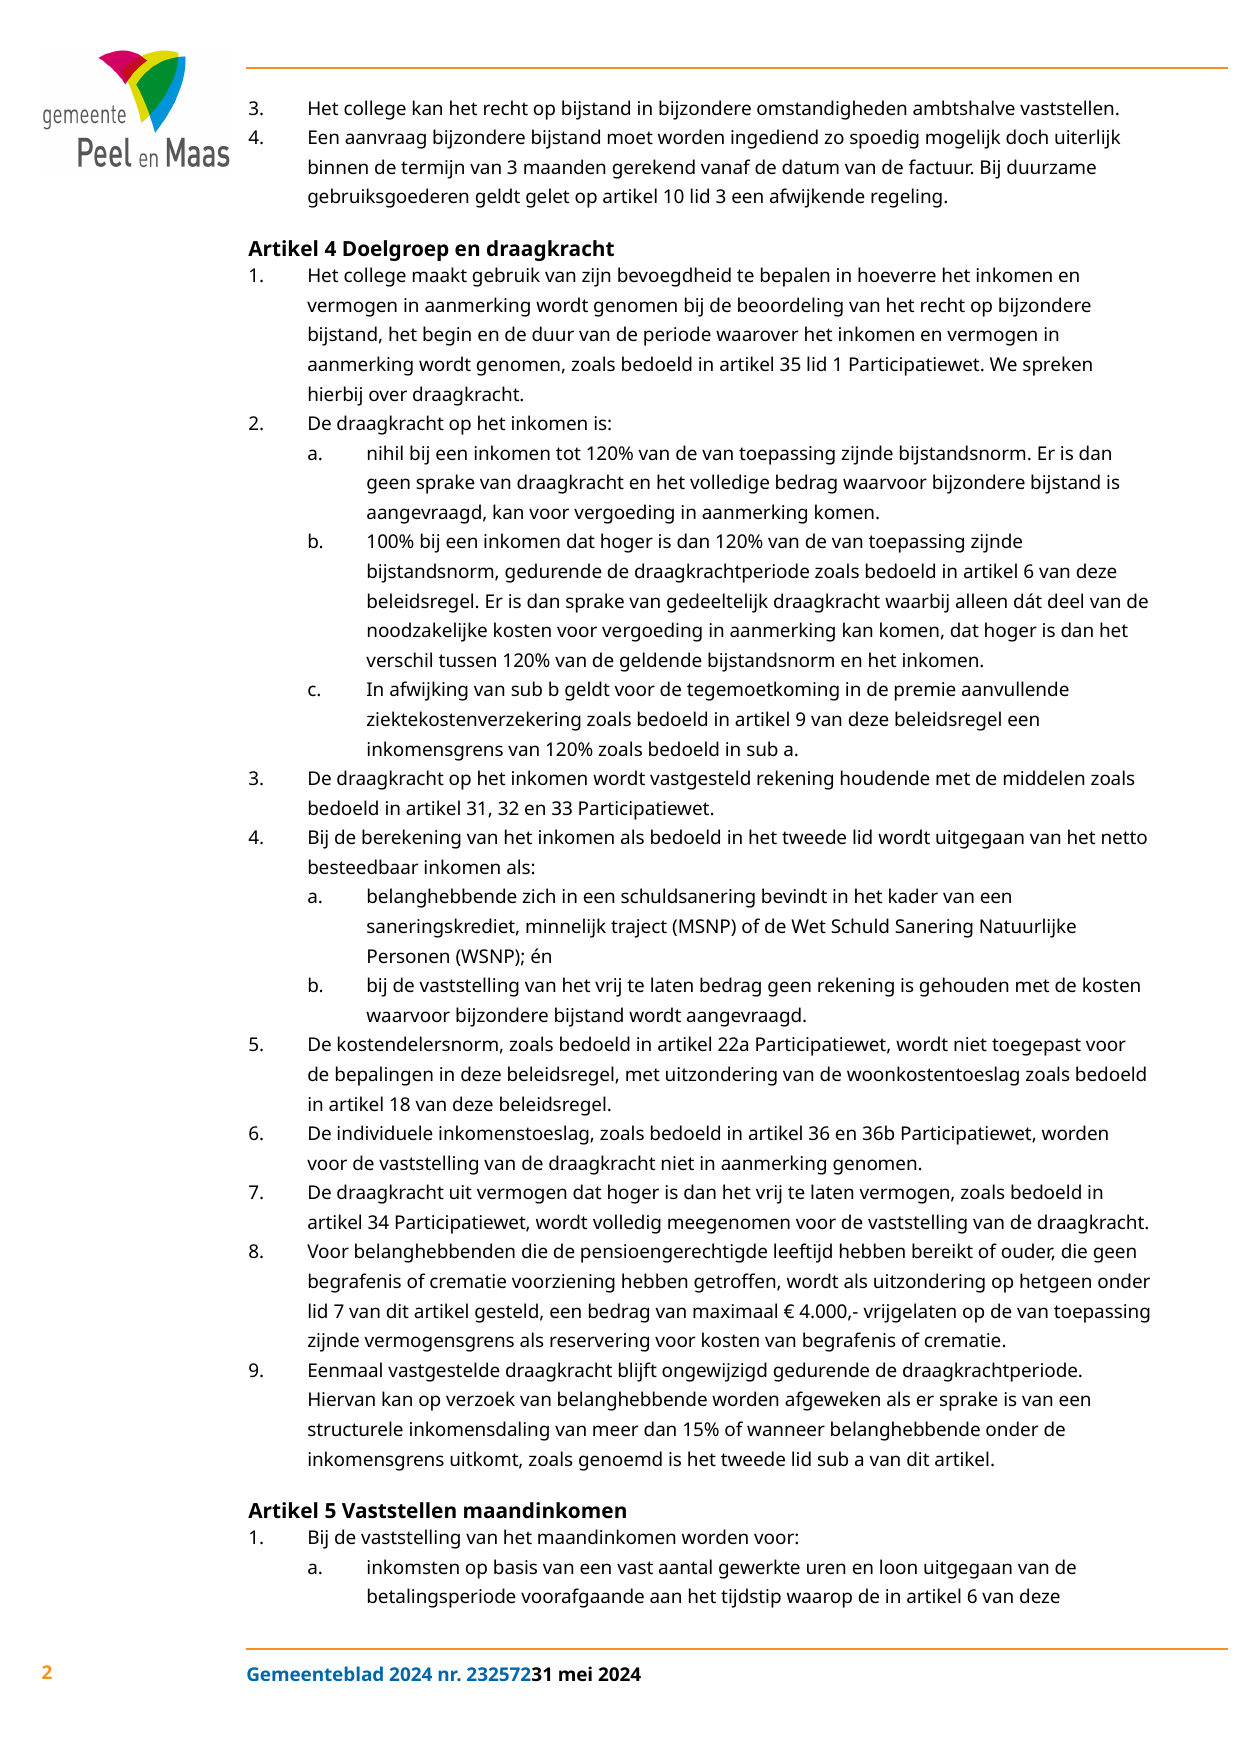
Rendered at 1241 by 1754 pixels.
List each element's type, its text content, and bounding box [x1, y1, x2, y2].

list Het college maakt gebruik van zijn bevoegdheid te bepalen in hoeverre het inkomen en vermogen in aanmerking wordt genomen bij de beoordeling van het recht op bijzondere bijstand, het begin en de duur van de periode waarover het inkomen en vermogen in aanmerking wordt genomen, zoals bedoeld in artikel 35 lid 1 Participatiewet. We spreken hierbij over draagkracht. [248, 262, 1152, 406]
list Een aanvraag bijzondere bijstand moet worden ingediend zo spoedig mogelijk doch uiterlijk binnen de termijn van 3 maanden gerekend vanaf de datum van de factuur. Bij duurzame gebruiksgoederen geldt gelet op artikel 10 lid 3 een afwijkende regeling. [248, 124, 1152, 209]
picture [41, 47, 231, 172]
list inkomsten op basis van een vast aantal gewerkte uren en loon uitgegaan van de betalingsperiode voorafgaande aan het tijdstip waarop de in artikel 6 van deze [307, 1554, 1152, 1609]
list Eenmaal vastgestelde draagkracht blijft ongewijzigd gedurende de draagkrachtperiode. Hiervan kan op verzoek van belanghebbende worden afgeweken als er sprake is van een structurele inkomensdaling van meer dan 15% of wanneer belanghebbende onder de inkomensgrens uitkomt, zoals genoemd is het tweede lid sub a van dit artikel. [248, 1357, 1152, 1471]
list 100% bij een inkomen dat hoger is dan 120% van de van toepassing zijnde bijstandsnorm, gedurende de draagkrachtperiode zoals bedoeld in artikel 6 van deze beleidsregel. Er is dan sprake van gedeeltelijk draagkracht waarbij alleen dát deel van de noodzakelijke kosten voor vergoeding in aanmerking kan komen, dat hoger is dan het verschil tussen 120% van de geldende bijstandsnorm en het inkomen. [307, 529, 1152, 673]
list De draagkracht uit vermogen dat hoger is dan het vrij te laten vermogen, zoals bedoeld in artikel 34 Participatiewet, wordt volledig meegenomen voor de vaststelling van de draagkracht. [248, 1179, 1152, 1235]
list De draagkracht op het inkomen is: [248, 410, 1152, 436]
list De kostendelersnorm, zoals bedoeld in artikel 22a Participatiewet, wordt niet toegepast voor de bepalingen in deze beleidsregel, met uitzondering van de woonkostentoeslag zoals bedoeld in artikel 18 van deze beleidsregel. [248, 1032, 1152, 1116]
list Bij de berekening van het inkomen als bedoeld in het tweede lid wordt uitgegaan van het netto besteedbaar inkomen als: [248, 824, 1152, 880]
list Bij de vaststelling van het maandinkomen worden voor: [248, 1524, 1152, 1550]
list nihil bij een inkomen tot 120% van de van toepassing zijnde bijstandsnorm. Er is dan geen sprake van draagkracht en het volledige bedrag waarvoor bijzondere bijstand is aangevraagd, kan voor vergoeding in aanmerking komen. [307, 440, 1152, 525]
list In afwijking van sub b geldt voor de tegemoetkoming in de premie aanvullende ziektekostenverzekering zoals bedoeld in artikel 9 van deze beleidsregel een inkomensgrens van 120% zoals bedoeld in sub a. [307, 677, 1152, 761]
text Artikel 4 Doelgroep en draagkracht [248, 234, 1152, 262]
list belanghebbende zich in een schuldsanering bevindt in het kader van een saneringskrediet, minnelijk traject (MSNP) of de Wet Schuld Sanering Natuurlijke Personen (WSNP); én [307, 884, 1152, 968]
list De draagkracht op het inkomen wordt vastgesteld rekening houdende met de middelen zoals bedoeld in artikel 31, 32 en 33 Participatiewet. [248, 765, 1152, 821]
list Voor belanghebbenden die de pensioengerechtigde leeftijd hebben bereikt of ouder, die geen begrafenis of crematie voorziening hebben getroffen, wordt als uitzondering op hetgeen onder lid 7 van dit artikel gesteld, een bedrag van maximaal € 4.000,- vrijgelaten op de van toepassing zijnde vermogensgrens als reservering voor kosten van begrafenis of crematie. [248, 1239, 1152, 1353]
text Artikel 5 Vaststellen maandinkomen [248, 1496, 1152, 1524]
list De individuele inkomenstoeslag, zoals bedoeld in artikel 36 en 36b Participatiewet, worden voor de vaststelling van de draagkracht niet in aanmerking genomen. [248, 1120, 1152, 1176]
list Het college kan het recht op bijstand in bijzondere omstandigheden ambtshalve vaststellen. [248, 95, 1152, 121]
list bij de vaststelling van het vrij te laten bedrag geen rekening is gehouden met de kosten waarvoor bijzondere bijstand wordt aangevraagd. [307, 972, 1152, 1028]
